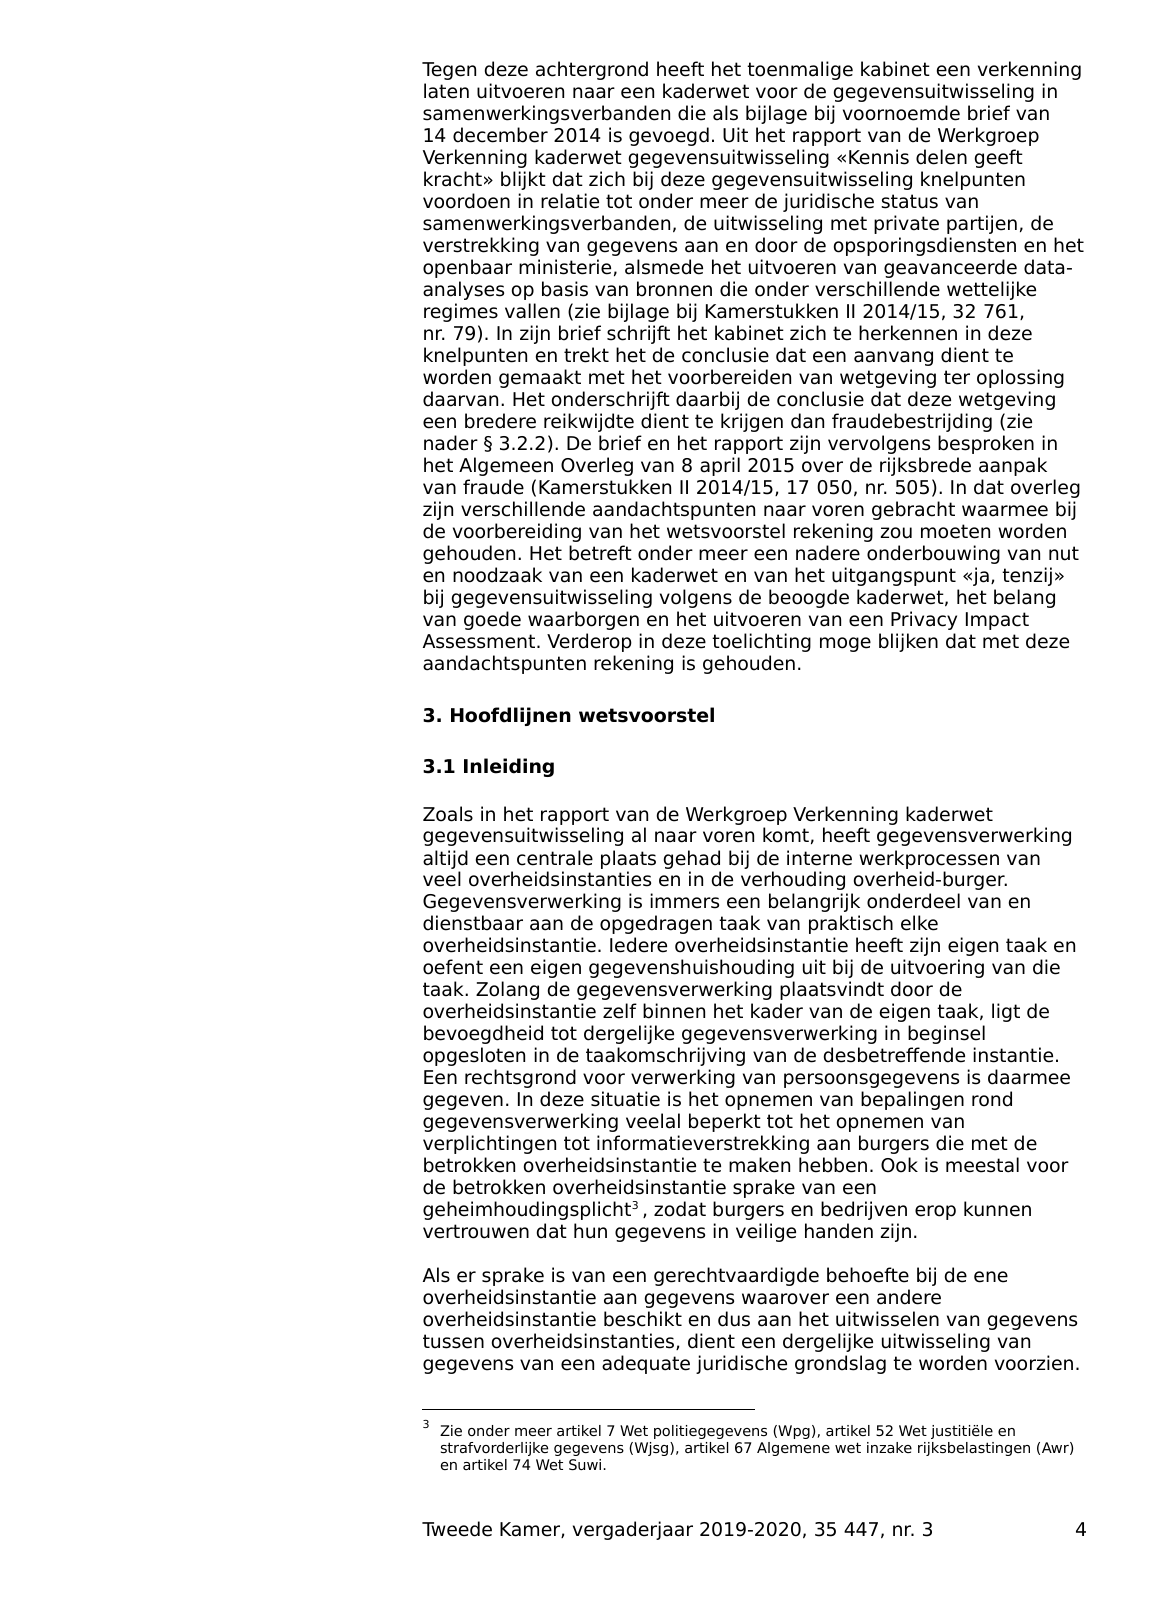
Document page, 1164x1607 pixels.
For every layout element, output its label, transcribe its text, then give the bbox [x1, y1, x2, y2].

text Zoals in het rapport van de Werkgroep Verkenning kaderwet gegevensuitwisseling al naar voren komt, heeft gegevensverwerking altijd een centrale plaats gehad bij de interne werkprocessen van veel overheidsinstanties en in de verhouding overheid-burger. Gegevensverwerking is immers een belangrijk onderdeel van en dienstbaar aan de opgedragen taak van praktisch elke overheidsinstantie. Iedere overheidsinstantie heeft zijn eigen taak en oefent een eigen gegevenshuishouding uit bij de uitvoering van die taak. Zolang de gegevensverwerking plaatsvindt door de overheidsinstantie zelf binnen het kader van de eigen taak, ligt de bevoegdheid tot dergelijke gegevensverwerking in beginsel opgesloten in de taakomschrijving van de desbetreffende instantie. Een rechtsgrond voor verwerking van persoonsgegevens is daarmee gegeven. In deze situatie is het opnemen van bepalingen rond gegevensverwerking veelal beperkt tot het opnemen van verplichtingen tot informatieverstrekking aan burgers die met de betrokken overheidsinstantie te maken hebben. Ook is meestal voor de betrokken overheidsinstantie sprake van een geheimhoudingsplicht, zodat burgers en bedrijven erop kunnen vertrouwen dat hun gegevens in veilige handen zijn. [422, 803, 1087, 1243]
text Zie onder meer artikel 7 Wet politiegegevens (Wpg), artikel 52 Wet justitiële en strafvorderlijke gegevens (Wjsg), artikel 67 Algemene wet inzake rijksbelastingen (Awr) en artikel 74 Wet Suwi. [422, 1418, 1087, 1474]
subtitle 3.1 Inleiding [422, 756, 1087, 778]
subtitle 3. Hoofdlijnen wetsvoorstel [422, 704, 1087, 726]
text Als er sprake is van een gerechtvaardigde behoefte bij de ene overheidsinstantie aan gegevens waarover een andere overheidsinstantie beschikt en dus aan het uitwisselen van gegevens tussen overheidsinstanties, dient een dergelijke uitwisseling van gegevens van een adequate juridische grondslag te worden voorzien. [422, 1265, 1087, 1375]
text Tegen deze achtergrond heeft het toenmalige kabinet een verkenning laten uitvoeren naar een kaderwet voor de gegevensuitwisseling in samenwerkingsverbanden die als bijlage bij voornoemde brief van 14 december 2014 is gevoegd. Uit het rapport van de Werkgroep Verkenning kaderwet gegevensuitwisseling «Kennis delen geeft kracht» blijkt dat zich bij deze gegevensuitwisseling knelpunten voordoen in relatie tot onder meer de juridische status van samenwerkingsverbanden, de uitwisseling met private partijen, de verstrekking van gegevens aan en door de opsporingsdiensten en het openbaar ministerie, alsmede het uitvoeren van geavanceerde data-analyses op basis van bronnen die onder verschillende wettelijke regimes vallen (zie bijlage bij Kamerstukken II 2014/15, 32 761, nr. 79). In zijn brief schrijft het kabinet zich te herkennen in deze knelpunten en trekt het de conclusie dat een aanvang dient te worden gemaakt met het voorbereiden van wetgeving ter oplossing daarvan. Het onderschrijft daarbij de conclusie dat deze wetgeving een bredere reikwijdte dient te krijgen dan fraudebestrijding (zie nader § 3.2.2). De brief en het rapport zijn vervolgens besproken in het Algemeen Overleg van 8 april 2015 over de rijksbrede aanpak van fraude (Kamerstukken II 2014/15, 17 050, nr. 505). In dat overleg zijn verschillende aandachtspunten naar voren gebracht waarmee bij de voorbereiding van het wetsvoorstel rekening zou moeten worden gehouden. Het betreft onder meer een nadere onderbouwing van nut en noodzaak van een kaderwet en van het uitgangspunt «ja, tenzij» bij gegevensuitwisseling volgens de beoogde kaderwet, het belang van goede waarborgen en het uitvoeren van een Privacy Impact Assessment. Verderop in deze toelichting moge blijken dat met deze aandachtspunten rekening is gehouden. [422, 59, 1087, 674]
